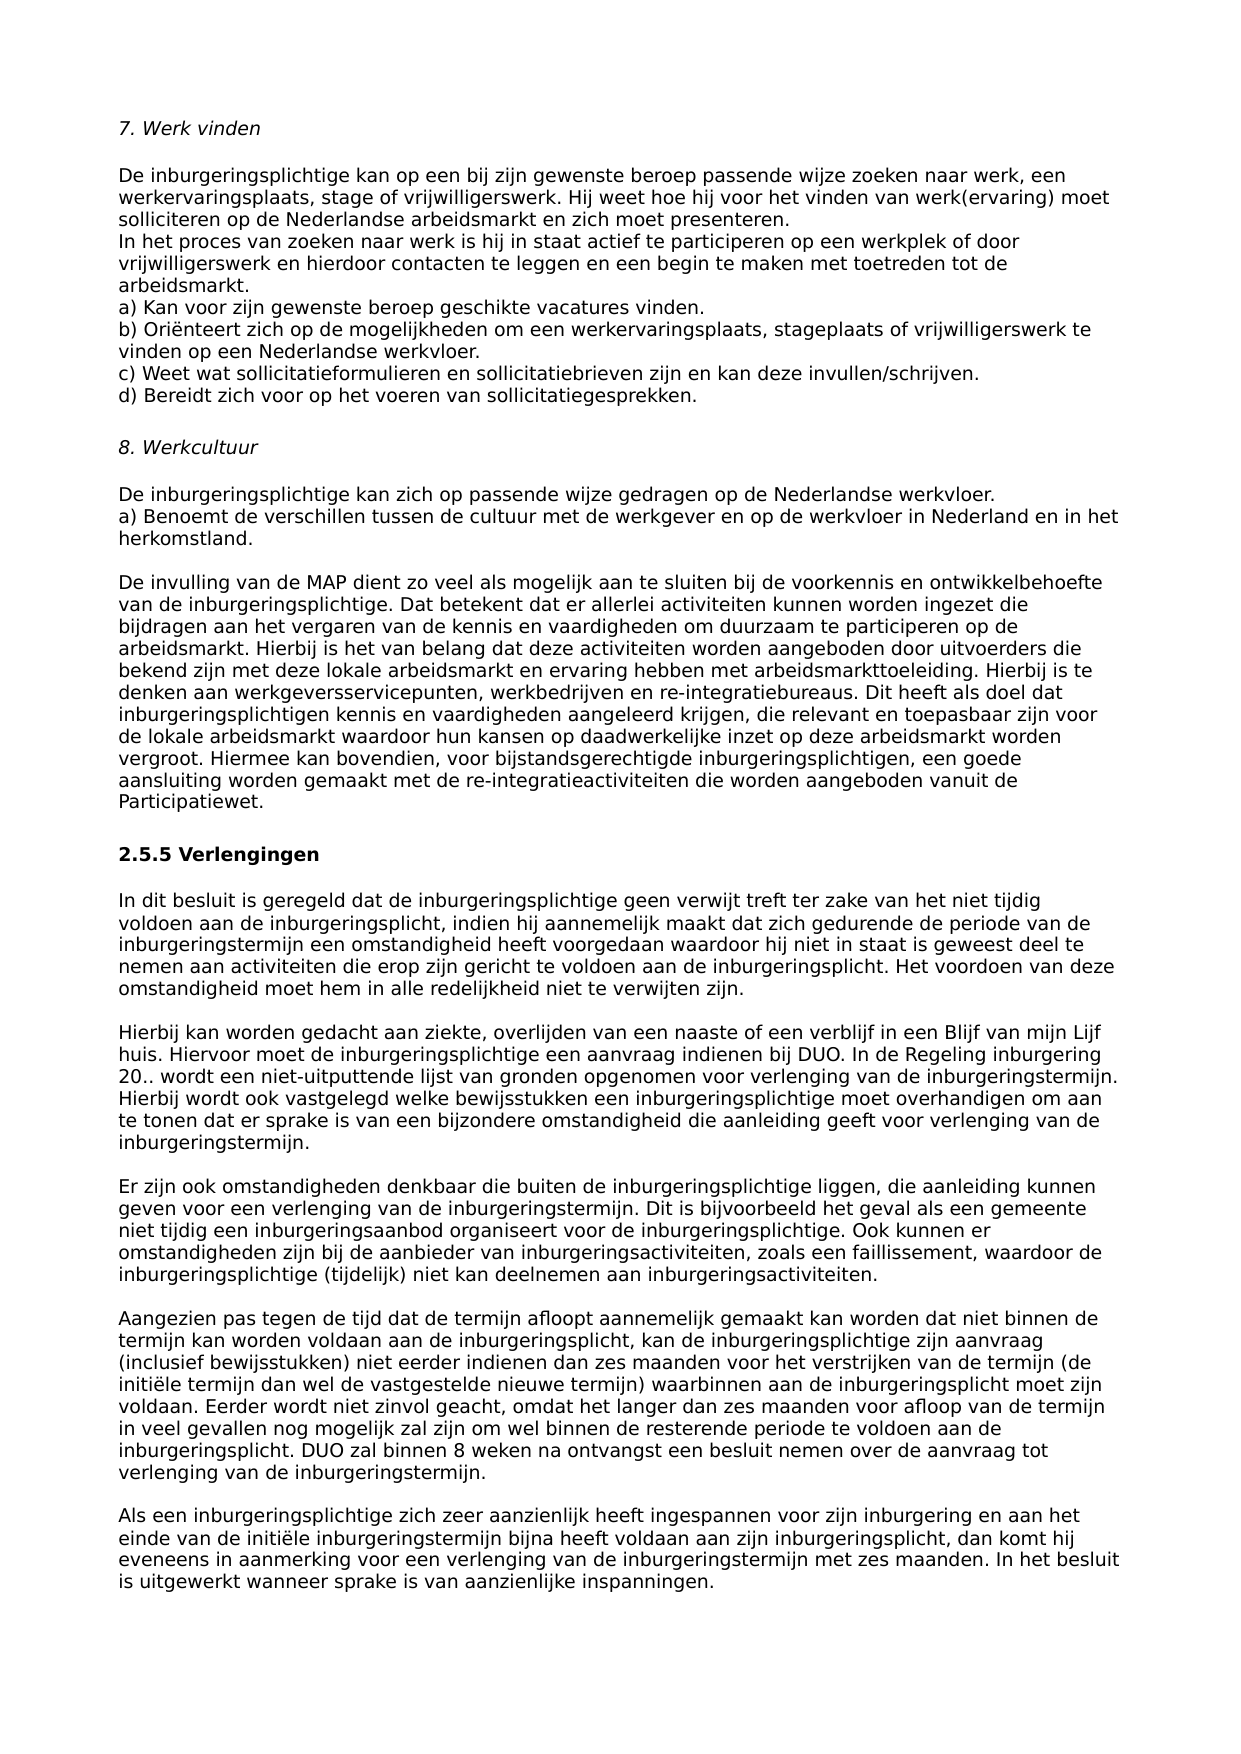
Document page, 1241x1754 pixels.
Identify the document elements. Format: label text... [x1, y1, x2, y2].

text a) Kan voor zijn gewenste beroep geschikte vacatures vinden. [118, 297, 1122, 319]
text De inburgeringsplichtige kan op een bij zijn gewenste beroep passende wijze zoeken naar werk, een werkervaringsplaats, stage of vrijwilligerswerk. Hij weet hoe hij voor het vinden van werk(ervaring) moet solliciteren op de Nederlandse arbeidsmarkt en zich moet presenteren. [118, 165, 1122, 231]
text b) Oriënteert zich op de mogelijkheden om een werkervaringsplaats, stageplaats of vrijwilligerswerk te vinden op een Nederlandse werkvloer. [118, 319, 1122, 363]
text Als een inburgeringsplichtige zich zeer aanzienlijk heeft ingespannen voor zijn inburgering en aan het einde van de initiële inburgeringstermijn bijna heeft voldaan aan zijn inburgeringsplicht, dan komt hij eveneens in aanmerking voor een verlenging van de inburgeringstermijn met zes maanden. In het besluit is uitgewerkt wanneer sprake is van aanzienlijke inspanningen. [118, 1505, 1122, 1593]
text a) Benoemt de verschillen tussen de cultuur met de werkgever en op de werkvloer in Nederland en in het herkomstland. [118, 506, 1122, 550]
subtitle 7. Werk vinden [118, 118, 1122, 140]
text Er zijn ook omstandigheden denkbaar die buiten de inburgeringsplichtige liggen, die aanleiding kunnen geven voor een verlenging van de inburgeringstermijn. Dit is bijvoorbeeld het geval als een gemeente niet tijdig een inburgeringsaanbod organiseert voor de inburgeringsplichtige. Ook kunnen er omstandigheden zijn bij de aanbieder van inburgeringsactiviteiten, zoals een faillissement, waardoor de inburgeringsplichtige (tijdelijk) niet kan deelnemen aan inburgeringsactiviteiten. [118, 1176, 1122, 1286]
text Aangezien pas tegen de tijd dat de termijn afloopt aannemelijk gemaakt kan worden dat niet binnen de termijn kan worden voldaan aan de inburgeringsplicht, kan de inburgeringsplichtige zijn aanvraag (inclusief bewijsstukken) niet eerder indienen dan zes maanden voor het verstrijken van de termijn (de initiële termijn dan wel de vastgestelde nieuwe termijn) waarbinnen aan de inburgeringsplicht moet zijn voldaan. Eerder wordt niet zinvol geacht, omdat het langer dan zes maanden voor afloop van de termijn in veel gevallen nog mogelijk zal zijn om wel binnen de resterende periode te voldoen aan de inburgeringsplicht. DUO zal binnen 8 weken na ontvangst een besluit nemen over de aanvraag tot verlenging van de inburgeringstermijn. [118, 1308, 1122, 1483]
text In dit besluit is geregeld dat de inburgeringsplichtige geen verwijt treft ter zake van het niet tijdig voldoen aan de inburgeringsplicht, indien hij aannemelijk maakt dat zich gedurende de periode van de inburgeringstermijn een omstandigheid heeft voorgedaan waardoor hij niet in staat is geweest deel te nemen aan activiteiten die erop zijn gericht te voldoen aan de inburgeringsplicht. Het voordoen van deze omstandigheid moet hem in alle redelijkheid niet te verwijten zijn. [118, 890, 1122, 1000]
text In het proces van zoeken naar werk is hij in staat actief te participeren op een werkplek of door vrijwilligerswerk en hierdoor contacten te leggen en een begin te maken met toetreden tot de arbeidsmarkt. [118, 231, 1122, 297]
text c) Weet wat sollicitatieformulieren en sollicitatiebrieven zijn en kan deze invullen/schrijven. [118, 363, 1122, 385]
text De inburgeringsplichtige kan zich op passende wijze gedragen op de Nederlandse werkvloer. [118, 484, 1122, 506]
subtitle 8. Werkcultuur [118, 437, 1122, 459]
text d) Bereidt zich voor op het voeren van sollicitatiegesprekken. [118, 385, 1122, 407]
subtitle 2.5.5 Verlengingen [118, 843, 1122, 865]
text Hierbij kan worden gedacht aan ziekte, overlijden van een naaste of een verblijf in een Blijf van mijn Lijf huis. Hiervoor moet de inburgeringsplichtige een aanvraag indienen bij DUO. In de Regeling inburgering 20.. wordt een niet-uitputtende lijst van gronden opgenomen voor verlenging van de inburgeringstermijn. Hierbij wordt ook vastgelegd welke bewijsstukken een inburgeringsplichtige moet overhandigen om aan te tonen dat er sprake is van een bijzondere omstandigheid die aanleiding geeft voor verlenging van de inburgeringstermijn. [118, 1022, 1122, 1154]
text De invulling van de MAP dient zo veel als mogelijk aan te sluiten bij de voorkennis en ontwikkelbehoefte van de inburgeringsplichtige. Dat betekent dat er allerlei activiteiten kunnen worden ingezet die bijdragen aan het vergaren van de kennis en vaardigheden om duurzaam te participeren op de arbeidsmarkt. Hierbij is het van belang dat deze activiteiten worden aangeboden door uitvoerders die bekend zijn met deze lokale arbeidsmarkt en ervaring hebben met arbeidsmarkttoeleiding. Hierbij is te denken aan werkgeversservicepunten, werkbedrijven en re-integratiebureaus. Dit heeft als doel dat inburgeringsplichtigen kennis en vaardigheden aangeleerd krijgen, die relevant en toepasbaar zijn voor de lokale arbeidsmarkt waardoor hun kansen op daadwerkelijke inzet op deze arbeidsmarkt worden vergroot. Hiermee kan bovendien, voor bijstandsgerechtigde inburgeringsplichtigen, een goede aansluiting worden gemaakt met de re-integratieactiviteiten die worden aangeboden vanuit de Participatiewet. [118, 572, 1122, 813]
